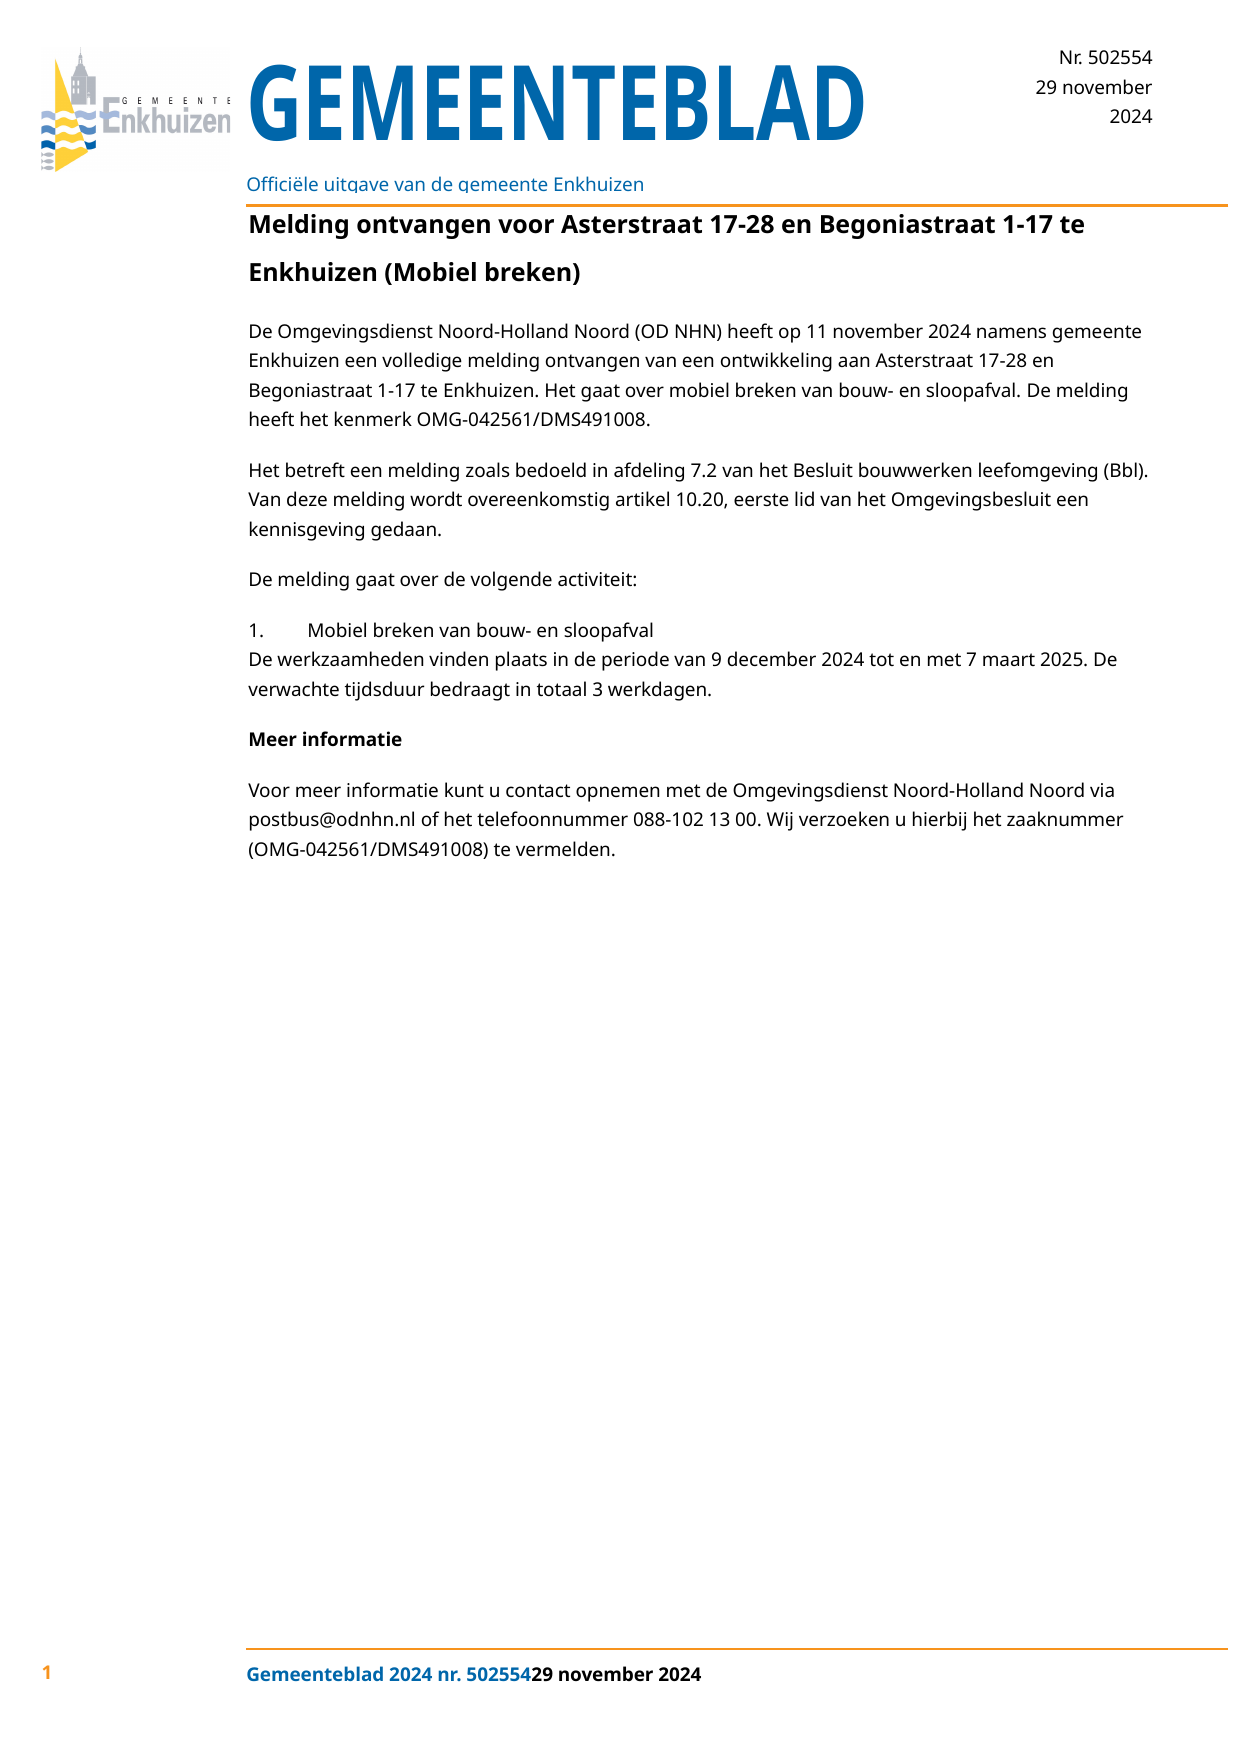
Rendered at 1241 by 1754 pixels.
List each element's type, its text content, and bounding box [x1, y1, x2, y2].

list Mobiel breken van bouw- en sloopafval [248, 617, 1152, 643]
text Voor meer informatie kunt u contact opnemen met de Omgevingsdienst Noord-Holland Noord via postbus@odnhn.nl of het telefoonnummer 088-102 13 00. Wij verzoeken u hierbij het zaaknummer (OMG-042561/DMS491008) te vermelden. [248, 777, 1152, 862]
text De melding gaat over de volgende activiteit: [248, 567, 1152, 592]
text Meer informatie [248, 727, 1152, 752]
text De Omgevingsdienst Noord-Holland Noord (OD NHN) heeft op 11 november 2024 namens gemeente Enkhuizen een volledige melding ontvangen van een ontwikkeling aan Asterstraat 17-28 en Begoniastraat 1-17 te Enkhuizen. Het gaat over mobiel breken van bouw- en sloopafval. De melding heeft het kenmerk OMG-042561/DMS491008. [248, 318, 1152, 432]
text Het betreft een melding zoals bedoeld in afdeling 7.2 van het Besluit bouwwerken leefomgeving (Bbl). Van deze melding wordt overeenkomstig artikel 10.20, eerste lid van het Omgevingsbesluit een kennisgeving gedaan. [248, 457, 1152, 542]
picture [41, 47, 231, 172]
text Melding ontvangen voor Asterstraat 17-28 en Begoniastraat 1-17 te Enkhuizen (Mobiel breken) [248, 207, 1152, 288]
text De werkzaamheden vinden plaats in de periode van 9 december 2024 tot en met 7 maart 2025. De verwachte tijdsduur bedraagt in totaal 3 werkdagen. [248, 647, 1152, 702]
